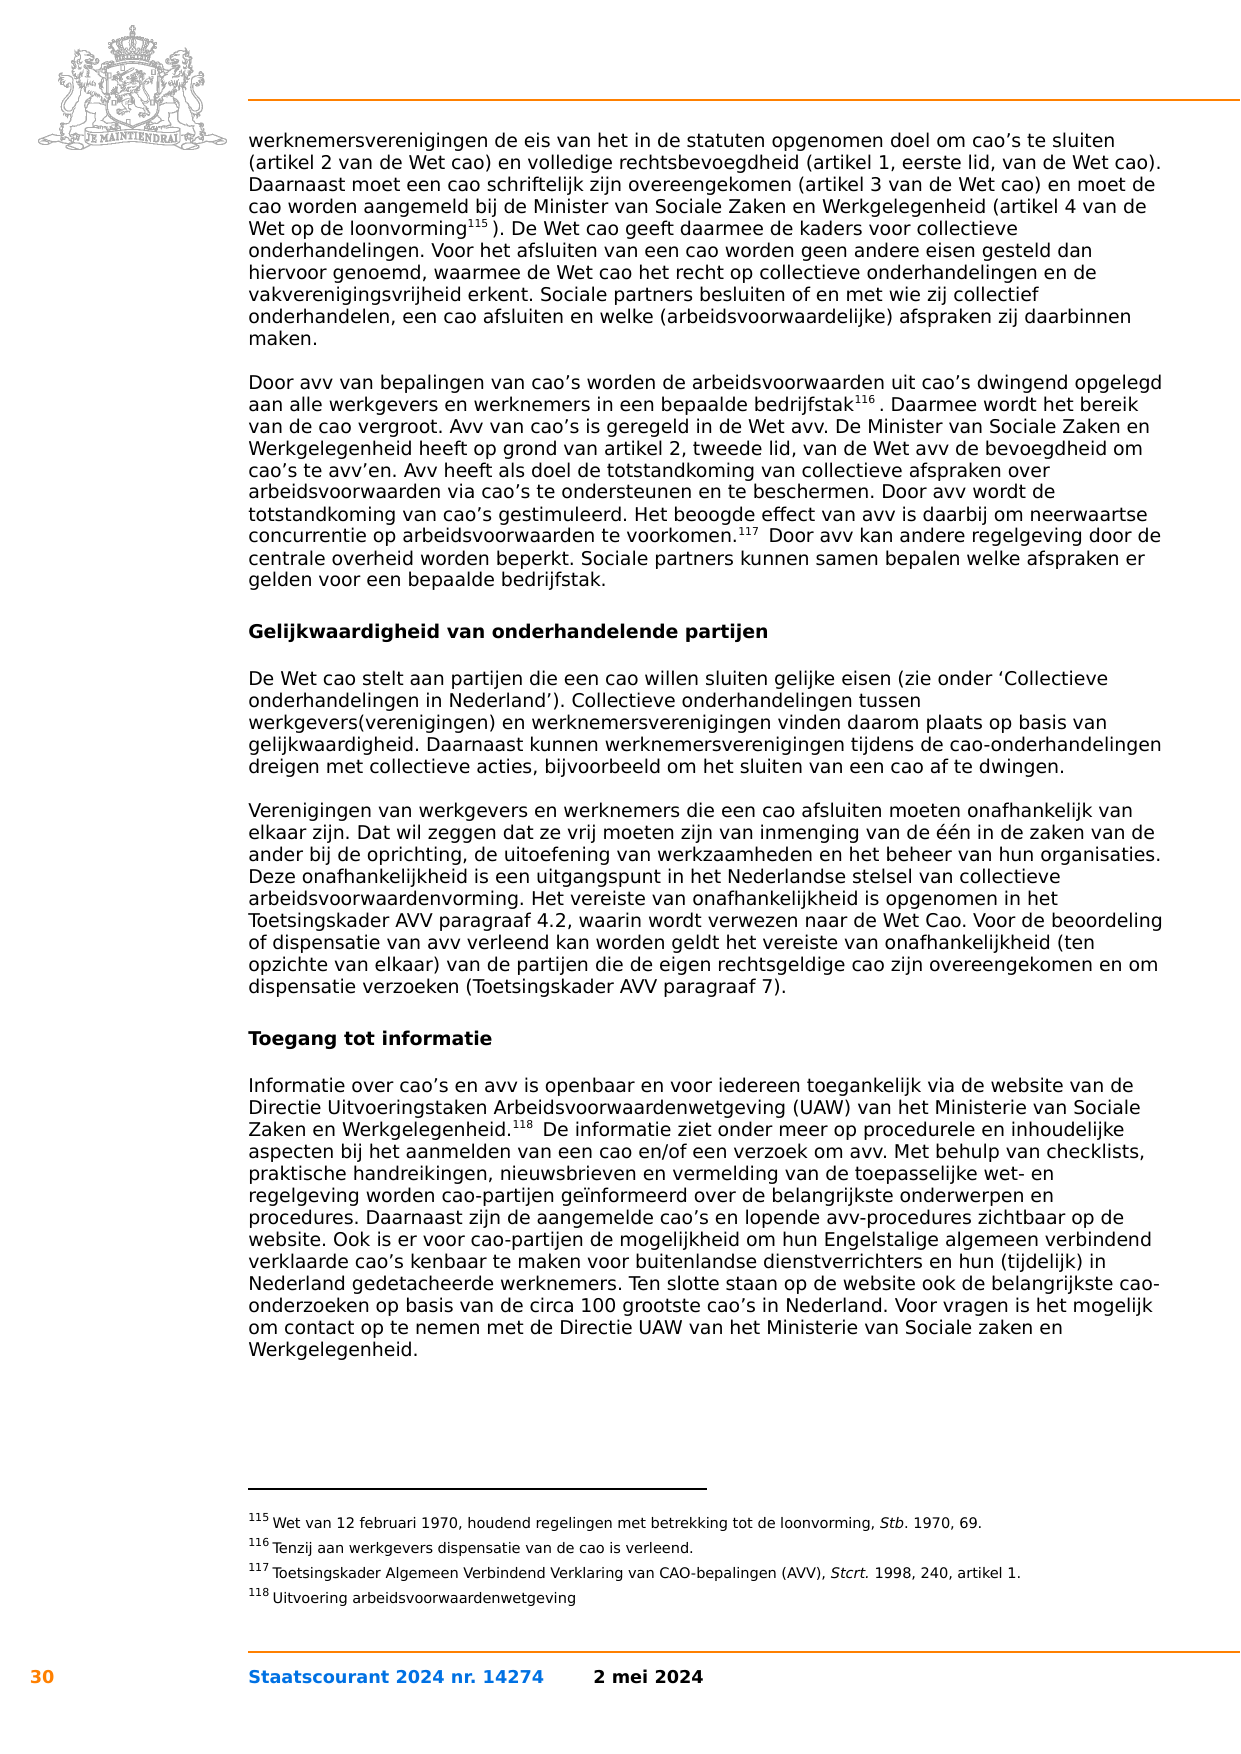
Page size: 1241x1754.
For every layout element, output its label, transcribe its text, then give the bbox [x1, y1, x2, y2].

text Wet van 12 februari 1970, houdend regelingen met betrekking tot de loonvorming, Stb. 1970, 69. [248, 1511, 1163, 1533]
text Verenigingen van werkgevers en werknemers die een cao afsluiten moeten onafhankelijk van elkaar zijn. Dat wil zeggen dat ze vrij moeten zijn van inmenging van de één in de zaken van de ander bij de oprichting, de uitoefening van werkzaamheden en het beheer van hun organisaties. Deze onafhankelijkheid is een uitgangspunt in het Nederlandse stelsel van collectieve arbeidsvoorwaardenvorming. Het vereiste van onafhankelijkheid is opgenomen in het Toetsingskader AVV paragraaf 4.2, waarin wordt verwezen naar de Wet Cao. Voor de beoordeling of dispensatie van avv verleend kan worden geldt het vereiste van onafhankelijkheid (ten opzichte van elkaar) van de partijen die de eigen rechtsgeldige cao zijn overeengekomen en om dispensatie verzoeken (Toetsingskader AVV paragraaf 7). [248, 800, 1163, 998]
text Informatie over cao’s en avv is openbaar en voor iedereen toegankelijk via de website van de Directie Uitvoeringstaken Arbeidsvoorwaardenwetgeving (UAW) van het Ministerie van Sociale Zaken en Werkgelegenheid. De informatie ziet onder meer op procedurele en inhoudelijke aspecten bij het aanmelden van een cao en/of een verzoek om avv. Met behulp van checklists, praktische handreikingen, nieuwsbrieven en vermelding van de toepasselijke wet- en regelgeving worden cao-partijen geïnformeerd over de belangrijkste onderwerpen en procedures. Daarnaast zijn de aangemelde cao’s en lopende avv-procedures zichtbaar op de website. Ook is er voor cao-partijen de mogelijkheid om hun Engelstalige algemeen verbindend verklaarde cao’s kenbaar te maken voor buitenlandse dienstverrichters en hun (tijdelijk) in Nederland gedetacheerde werknemers. Ten slotte staan op de website ook de belangrijkste cao-onderzoeken op basis van de circa 100 grootste cao’s in Nederland. Voor vragen is het mogelijk om contact op te nemen met de Directie UAW van het Ministerie van Sociale zaken en Werkgelegenheid. [248, 1075, 1163, 1361]
text Tenzij aan werkgevers dispensatie van de cao is verleend. [248, 1536, 1163, 1558]
subtitle Gelijkwaardigheid van onderhandelende partijen [248, 621, 1163, 643]
text De Wet cao stelt aan partijen die een cao willen sluiten gelijke eisen (zie onder ‘Collectieve onderhandelingen in Nederland’). Collectieve onderhandelingen tussen werkgevers(verenigingen) en werknemersverenigingen vinden daarom plaats op basis van gelijkwaardigheid. Daarnaast kunnen werknemersverenigingen tijdens de cao-onderhandelingen dreigen met collectieve acties, bijvoorbeeld om het sluiten van een cao af te dwingen. [248, 668, 1163, 778]
text werknemersverenigingen de eis van het in de statuten opgenomen doel om cao’s te sluiten (artikel 2 van de Wet cao) en volledige rechtsbevoegdheid (artikel 1, eerste lid, van de Wet cao). Daarnaast moet een cao schriftelijk zijn overeengekomen (artikel 3 van de Wet cao) en moet de cao worden aangemeld bij de Minister van Sociale Zaken en Werkgelegenheid (artikel 4 van de Wet op de loonvorming). De Wet cao geeft daarmee de kaders voor collectieve onderhandelingen. Voor het afsluiten van een cao worden geen andere eisen gesteld dan hiervoor genoemd, waarmee de Wet cao het recht op collectieve onderhandelingen en de vakverenigingsvrijheid erkent. Sociale partners besluiten of en met wie zij collectief onderhandelen, een cao afsluiten en welke (arbeidsvoorwaardelijke) afspraken zij daarbinnen maken. [248, 130, 1163, 350]
picture [38, 25, 227, 150]
subtitle Toegang tot informatie [248, 1028, 1163, 1050]
text Door avv van bepalingen van cao’s worden de arbeidsvoorwaarden uit cao’s dwingend opgelegd aan alle werkgevers en werknemers in een bepaalde bedrijfstak. Daarmee wordt het bereik van de cao vergroot. Avv van cao’s is geregeld in de Wet avv. De Minister van Sociale Zaken en Werkgelegenheid heeft op grond van artikel 2, tweede lid, van de Wet avv de bevoegdheid om cao’s te avv’en. Avv heeft als doel de totstandkoming van collectieve afspraken over arbeidsvoorwaarden via cao’s te ondersteunen en te beschermen. Door avv wordt de totstandkoming van cao’s gestimuleerd. Het beoogde effect van avv is daarbij om neerwaartse concurrentie op arbeidsvoorwaarden te voorkomen. Door avv kan andere regelgeving door de centrale overheid worden beperkt. Sociale partners kunnen samen bepalen welke afspraken er gelden voor een bepaalde bedrijfstak. [248, 372, 1163, 591]
text Uitvoering arbeidsvoorwaardenwetgeving [248, 1586, 1163, 1608]
text Toetsingskader Algemeen Verbindend Verklaring van CAO-bepalingen (AVV), Stcrt. 1998, 240, artikel 1. [248, 1561, 1163, 1583]
